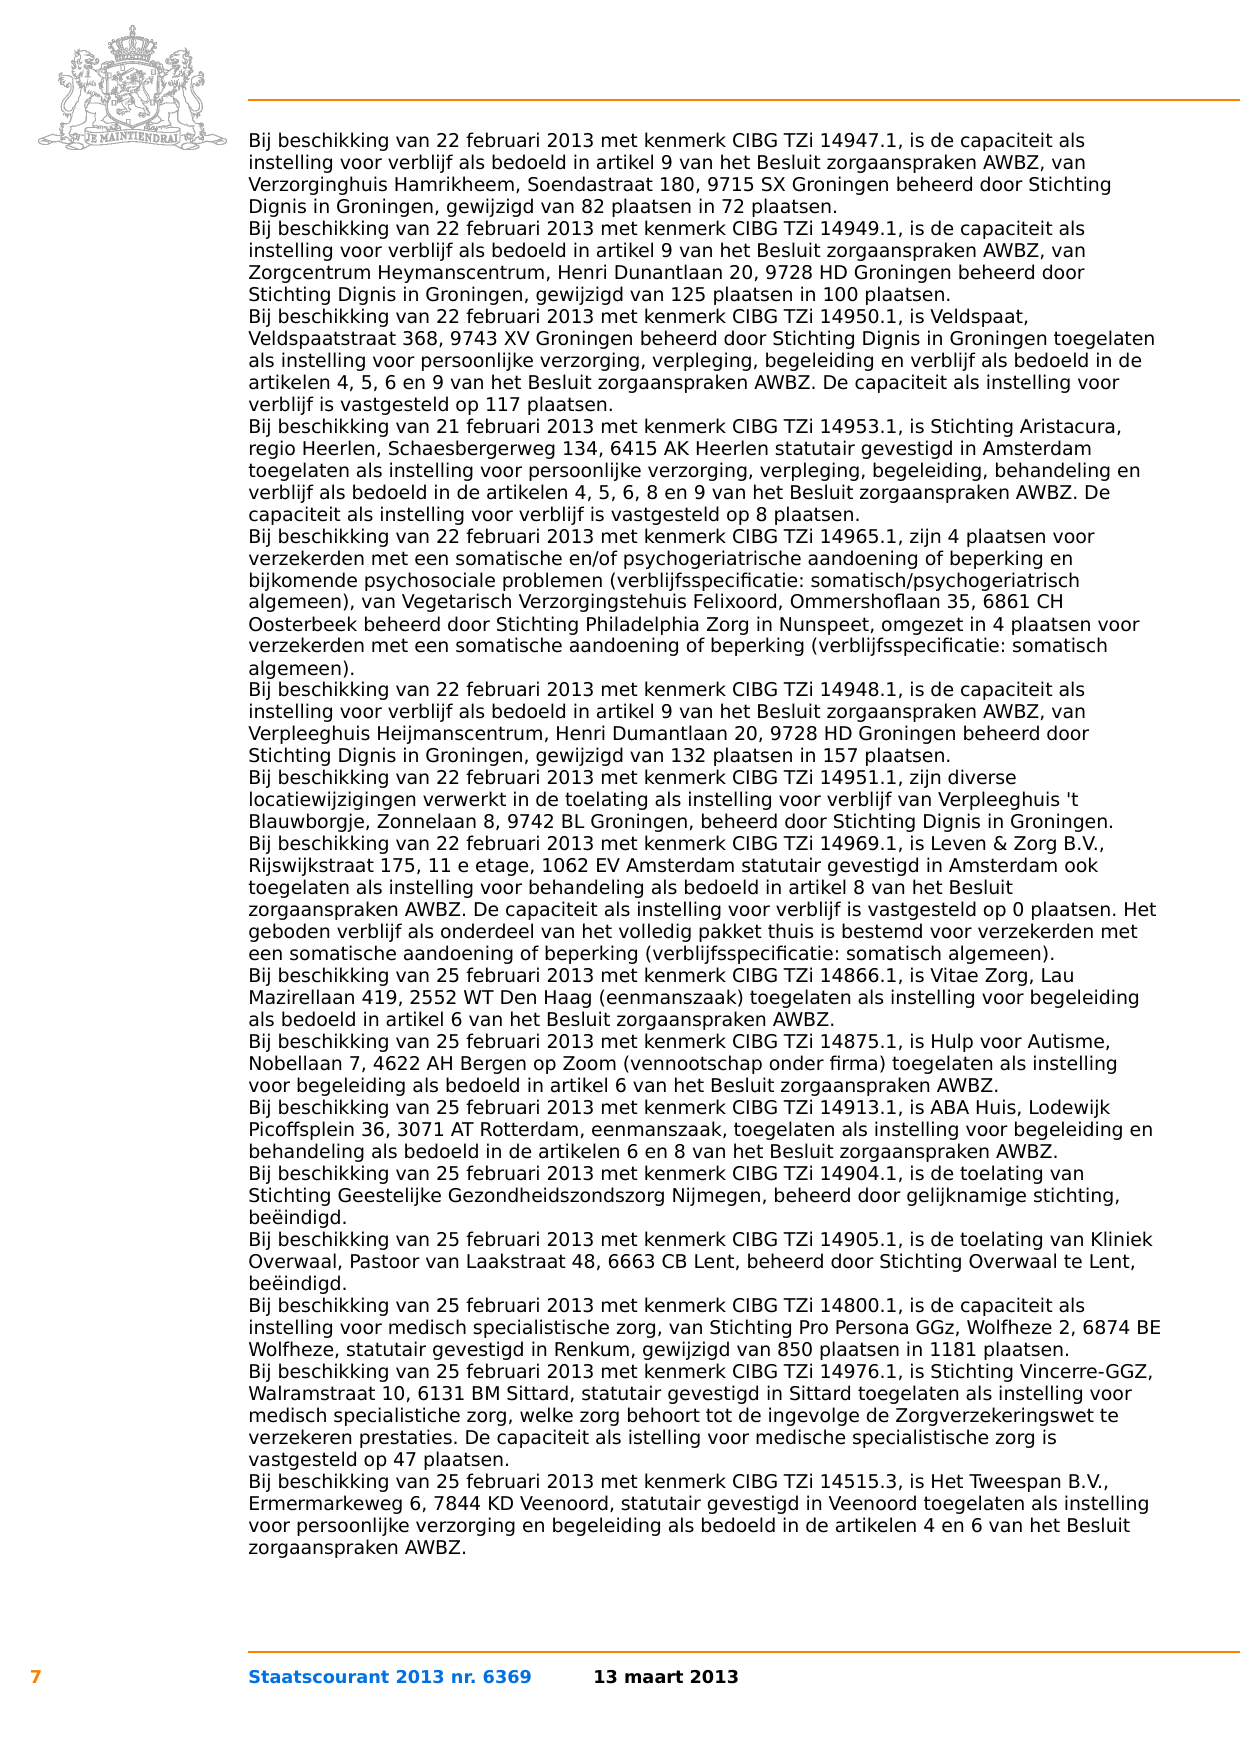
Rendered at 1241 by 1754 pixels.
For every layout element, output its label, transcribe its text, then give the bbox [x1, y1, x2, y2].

text Bij beschikking van 22 februari 2013 met kenmerk CIBG TZi 14969.1, is Leven & Zorg B.V., Rijswijkstraat 175, 11 e etage, 1062 EV Amsterdam statutair gevestigd in Amsterdam ook toegelaten als instelling voor behandeling als bedoeld in artikel 8 van het Besluit zorgaanspraken AWBZ. De capaciteit als instelling voor verblijf is vastgesteld op 0 plaatsen. Het geboden verblijf als onderdeel van het volledig pakket thuis is bestemd voor verzekerden met een somatische aandoening of beperking (verblijfsspecificatie: somatisch algemeen). [248, 833, 1163, 965]
text Bij beschikking van 22 februari 2013 met kenmerk CIBG TZi 14965.1, zijn 4 plaatsen voor verzekerden met een somatische en/of psychogeriatrische aandoening of beperking en bijkomende psychosociale problemen (verblijfsspecificatie: somatisch/psychogeriatrisch algemeen), van Vegetarisch Verzorgingstehuis Felixoord, Ommershoflaan 35, 6861 CH Oosterbeek beheerd door Stichting Philadelphia Zorg in Nunspeet, omgezet in 4 plaatsen voor verzekerden met een somatische aandoening of beperking (verblijfsspecificatie: somatisch algemeen). [248, 526, 1163, 679]
text Bij beschikking van 22 februari 2013 met kenmerk CIBG TZi 14951.1, zijn diverse locatiewijzigingen verwerkt in de toelating als instelling voor verblijf van Verpleeghuis 't Blauwborgje, Zonnelaan 8, 9742 BL Groningen, beheerd door Stichting Dignis in Groningen. [248, 767, 1163, 833]
picture [38, 25, 227, 150]
text Bij beschikking van 25 februari 2013 met kenmerk CIBG TZi 14866.1, is Vitae Zorg, Lau Mazirellaan 419, 2552 WT Den Haag (eenmanszaak) toegelaten als instelling voor begeleiding als bedoeld in artikel 6 van het Besluit zorgaanspraken AWBZ. [248, 965, 1163, 1031]
text Bij beschikking van 25 februari 2013 met kenmerk CIBG TZi 14800.1, is de capaciteit als instelling voor medisch specialistische zorg, van Stichting Pro Persona GGz, Wolfheze 2, 6874 BE Wolfheze, statutair gevestigd in Renkum, gewijzigd van 850 plaatsen in 1181 plaatsen. [248, 1295, 1163, 1361]
text Bij beschikking van 22 februari 2013 met kenmerk CIBG TZi 14950.1, is Veldspaat, Veldspaatstraat 368, 9743 XV Groningen beheerd door Stichting Dignis in Groningen toegelaten als instelling voor persoonlijke verzorging, verpleging, begeleiding en verblijf als bedoeld in de artikelen 4, 5, 6 en 9 van het Besluit zorgaanspraken AWBZ. De capaciteit als instelling voor verblijf is vastgesteld op 117 plaatsen. [248, 306, 1163, 416]
text Bij beschikking van 25 februari 2013 met kenmerk CIBG TZi 14875.1, is Hulp voor Autisme, Nobellaan 7, 4622 AH Bergen op Zoom (vennootschap onder firma) toegelaten als instelling voor begeleiding als bedoeld in artikel 6 van het Besluit zorgaanspraken AWBZ. [248, 1031, 1163, 1097]
text Bij beschikking van 22 februari 2013 met kenmerk CIBG TZi 14947.1, is de capaciteit als instelling voor verblijf als bedoeld in artikel 9 van het Besluit zorgaanspraken AWBZ, van Verzorginghuis Hamrikheem, Soendastraat 180, 9715 SX Groningen beheerd door Stichting Dignis in Groningen, gewijzigd van 82 plaatsen in 72 plaatsen. [248, 130, 1163, 218]
text Bij beschikking van 22 februari 2013 met kenmerk CIBG TZi 14948.1, is de capaciteit als instelling voor verblijf als bedoeld in artikel 9 van het Besluit zorgaanspraken AWBZ, van Verpleeghuis Heijmanscentrum, Henri Dumantlaan 20, 9728 HD Groningen beheerd door Stichting Dignis in Groningen, gewijzigd van 132 plaatsen in 157 plaatsen. [248, 679, 1163, 767]
text Bij beschikking van 25 februari 2013 met kenmerk CIBG TZi 14904.1, is de toelating van Stichting Geestelijke Gezondheidszondszorg Nijmegen, beheerd door gelijknamige stichting, beëindigd. [248, 1163, 1163, 1229]
text Bij beschikking van 25 februari 2013 met kenmerk CIBG TZi 14905.1, is de toelating van Kliniek Overwaal, Pastoor van Laakstraat 48, 6663 CB Lent, beheerd door Stichting Overwaal te Lent, beëindigd. [248, 1229, 1163, 1295]
text Bij beschikking van 25 februari 2013 met kenmerk CIBG TZi 14976.1, is Stichting Vincerre-GGZ, Walramstraat 10, 6131 BM Sittard, statutair gevestigd in Sittard toegelaten als instelling voor medisch specialistiche zorg, welke zorg behoort tot de ingevolge de Zorgverzekeringswet te verzekeren prestaties. De capaciteit als istelling voor medische specialistische zorg is vastgesteld op 47 plaatsen. [248, 1361, 1163, 1471]
text Bij beschikking van 25 februari 2013 met kenmerk CIBG TZi 14913.1, is ABA Huis, Lodewijk Picoffsplein 36, 3071 AT Rotterdam, eenmanszaak, toegelaten als instelling voor begeleiding en behandeling als bedoeld in de artikelen 6 en 8 van het Besluit zorgaanspraken AWBZ. [248, 1097, 1163, 1163]
text Bij beschikking van 21 februari 2013 met kenmerk CIBG TZi 14953.1, is Stichting Aristacura, regio Heerlen, Schaesbergerweg 134, 6415 AK Heerlen statutair gevestigd in Amsterdam toegelaten als instelling voor persoonlijke verzorging, verpleging, begeleiding, behandeling en verblijf als bedoeld in de artikelen 4, 5, 6, 8 en 9 van het Besluit zorgaanspraken AWBZ. De capaciteit als instelling voor verblijf is vastgesteld op 8 plaatsen. [248, 416, 1163, 526]
text Bij beschikking van 25 februari 2013 met kenmerk CIBG TZi 14515.3, is Het Tweespan B.V., Ermermarkeweg 6, 7844 KD Veenoord, statutair gevestigd in Veenoord toegelaten als instelling voor persoonlijke verzorging en begeleiding als bedoeld in de artikelen 4 en 6 van het Besluit zorgaanspraken AWBZ. [248, 1471, 1163, 1558]
text Bij beschikking van 22 februari 2013 met kenmerk CIBG TZi 14949.1, is de capaciteit als instelling voor verblijf als bedoeld in artikel 9 van het Besluit zorgaanspraken AWBZ, van Zorgcentrum Heymanscentrum, Henri Dunantlaan 20, 9728 HD Groningen beheerd door Stichting Dignis in Groningen, gewijzigd van 125 plaatsen in 100 plaatsen. [248, 218, 1163, 306]
